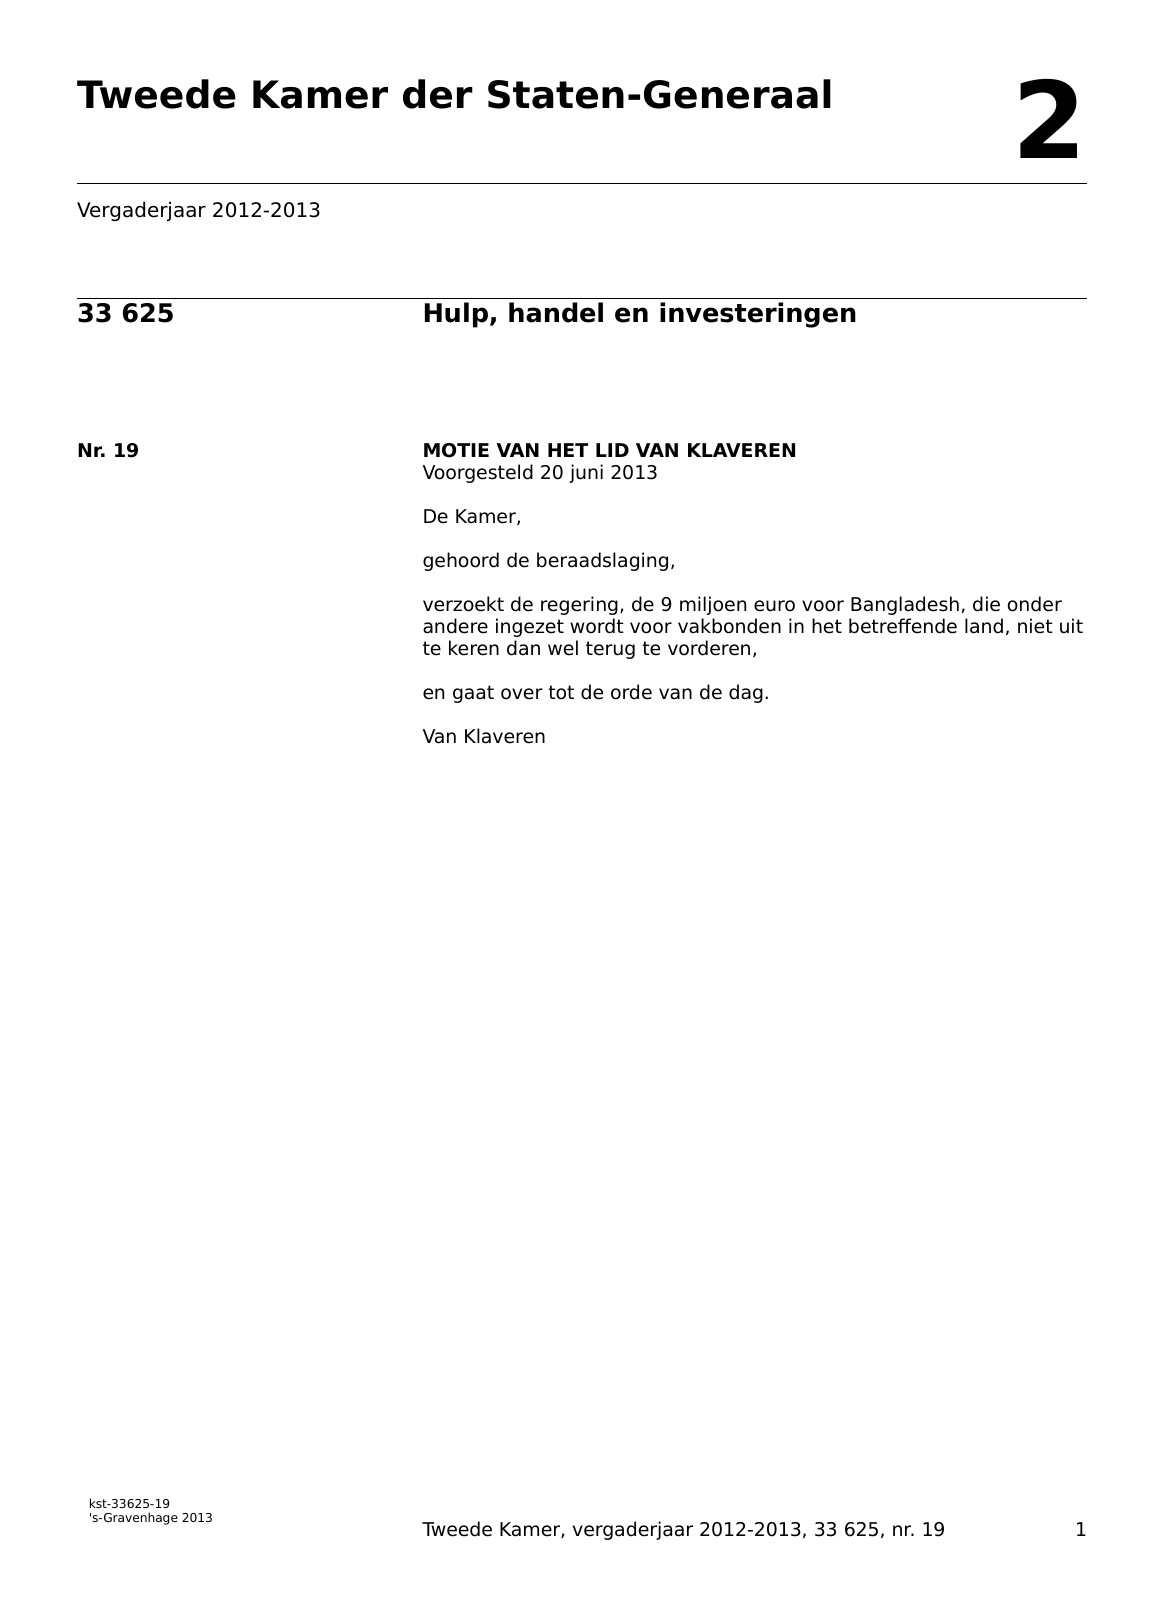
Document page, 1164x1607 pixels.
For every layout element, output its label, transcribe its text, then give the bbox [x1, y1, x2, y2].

text Van Klaveren [422, 726, 1087, 748]
table_cell Vergaderjaar 2012-2013 [77, 184, 1087, 298]
text en gaat over tot de orde van de dag. [422, 682, 1087, 704]
text De Kamer, [422, 506, 1087, 528]
text Voorgesteld 20 juni 2013 [422, 462, 1087, 484]
table_header 2 [886, 59, 1087, 183]
text kst-33625-19 [88, 1497, 323, 1511]
text gehoord de beraadslaging, [422, 550, 1087, 572]
text verzoekt de regering, de 9 miljoen euro voor Bangladesh, die onder andere ingezet wordt voor vakbonden in het betreffende land, niet uit te keren dan wel terug te vorderen, [422, 594, 1087, 660]
table_header Tweede Kamer der Staten-Generaal [77, 59, 886, 183]
subtitle 33 625 Hulp, handel en investeringen [77, 299, 1087, 329]
subtitle Nr. 19 MOTIE VAN HET LID VAN KLAVEREN [77, 440, 1087, 462]
text 's-Gravenhage 2013 [88, 1511, 323, 1525]
